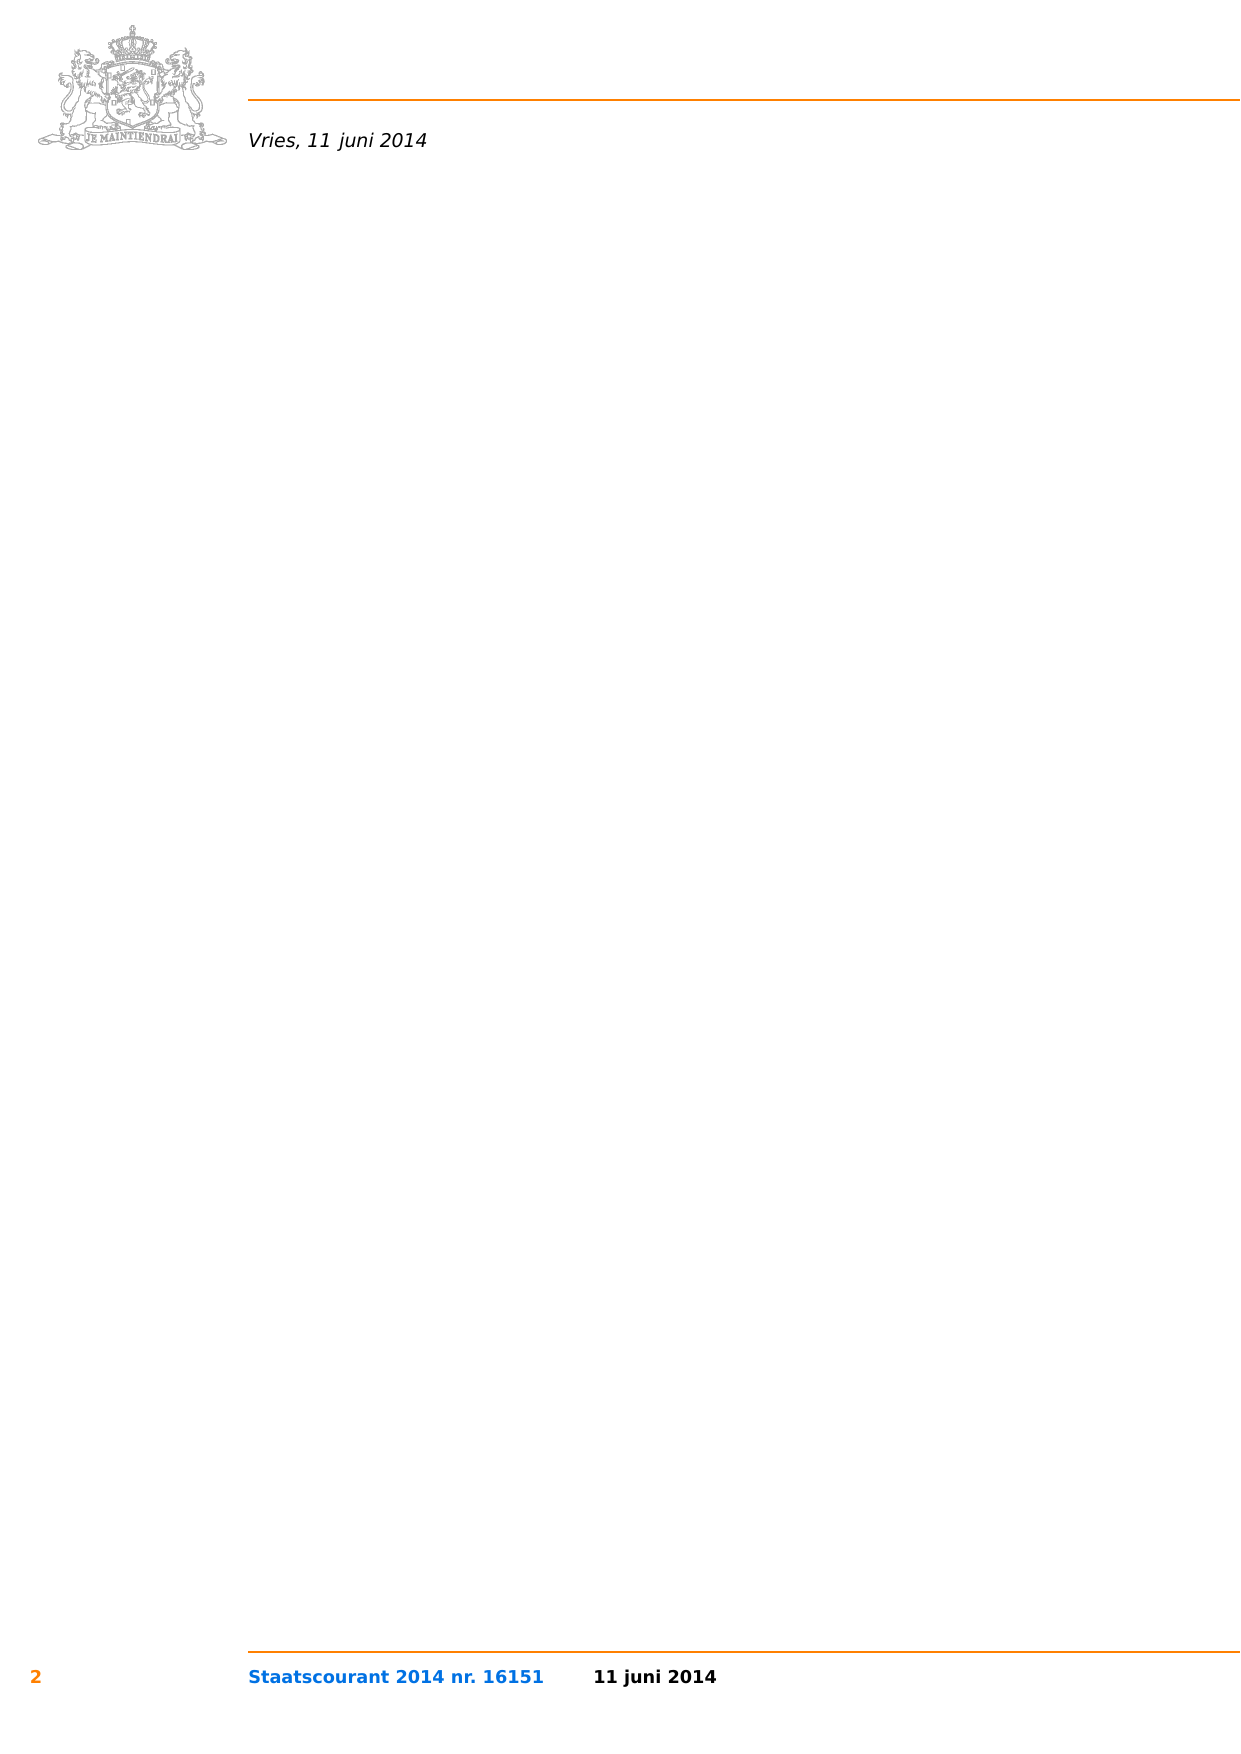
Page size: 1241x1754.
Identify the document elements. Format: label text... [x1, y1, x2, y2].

picture [38, 25, 227, 150]
text Vries, 11 juni 2014 [248, 130, 1163, 152]
